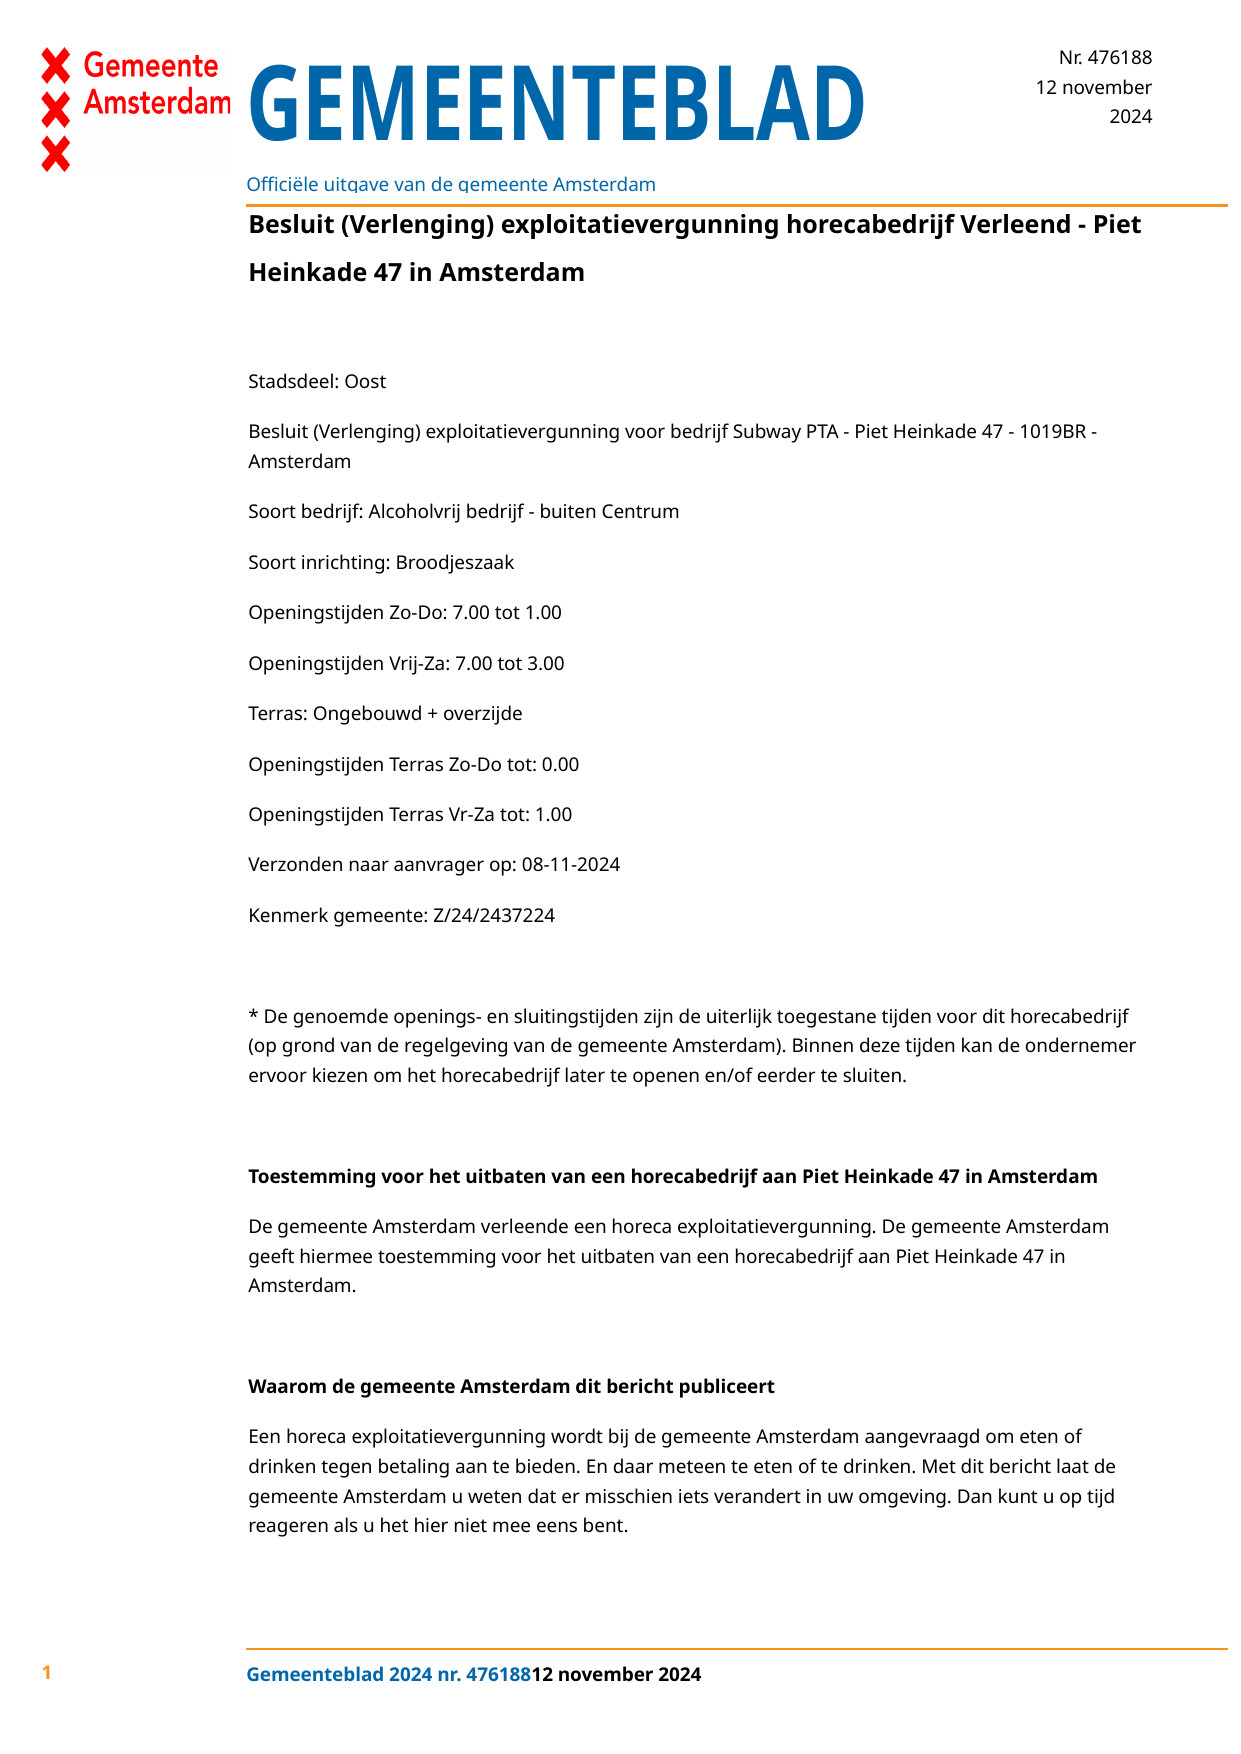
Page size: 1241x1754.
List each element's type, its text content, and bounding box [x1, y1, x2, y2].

text Soort inrichting: Broodjeszaak [248, 549, 1152, 575]
text Openingstijden Terras Vr-Za tot: 1.00 [248, 801, 1152, 827]
text Kenmerk gemeente: Z/24/2437224 [248, 902, 1152, 928]
text Openingstijden Zo-Do: 7.00 tot 1.00 [248, 599, 1152, 625]
text Verzonden naar aanvrager op: 08-11-2024 [248, 852, 1152, 877]
text Openingstijden Vrij-Za: 7.00 tot 3.00 [248, 650, 1152, 676]
text De gemeente Amsterdam verleende een horeca exploitatievergunning. De gemeente Amsterdam geeft hiermee toestemming voor het uitbaten van een horecabedrijf aan Piet Heinkade 47 in Amsterdam. [248, 1213, 1152, 1298]
text Besluit (Verlenging) exploitatievergunning horecabedrijf Verleend - Piet Heinkade 47 in Amsterdam [248, 207, 1152, 288]
picture [41, 47, 231, 172]
text Waarom de gemeente Amsterdam dit bericht publiceert [248, 1373, 1152, 1399]
text Toestemming voor het uitbaten van een horecabedrijf aan Piet Heinkade 47 in Amsterdam [248, 1163, 1152, 1189]
text Besluit (Verlenging) exploitatievergunning voor bedrijf Subway PTA - Piet Heinkade 47 - 1019BR - Amsterdam [248, 419, 1152, 474]
text Terras: Ongebouwd + overzijde [248, 700, 1152, 726]
text * De genoemde openings- en sluitingstijden zijn de uiterlijk toegestane tijden voor dit horecabedrijf (op grond van de regelgeving van de gemeente Amsterdam). Binnen deze tijden kan de ondernemer ervoor kiezen om het horecabedrijf later te openen en/of eerder te sluiten. [248, 1003, 1152, 1088]
text Stadsdeel: Oost [248, 368, 1152, 394]
text Soort bedrijf: Alcoholvrij bedrijf - buiten Centrum [248, 499, 1152, 524]
text Openingstijden Terras Zo-Do tot: 0.00 [248, 751, 1152, 777]
text Een horeca exploitatievergunning wordt bij de gemeente Amsterdam aangevraagd om eten of drinken tegen betaling aan te bieden. En daar meteen te eten of te drinken. Met dit bericht laat de gemeente Amsterdam u weten dat er misschien iets verandert in uw omgeving. Dan kunt u op tijd reageren als u het hier niet mee eens bent. [248, 1424, 1152, 1538]
